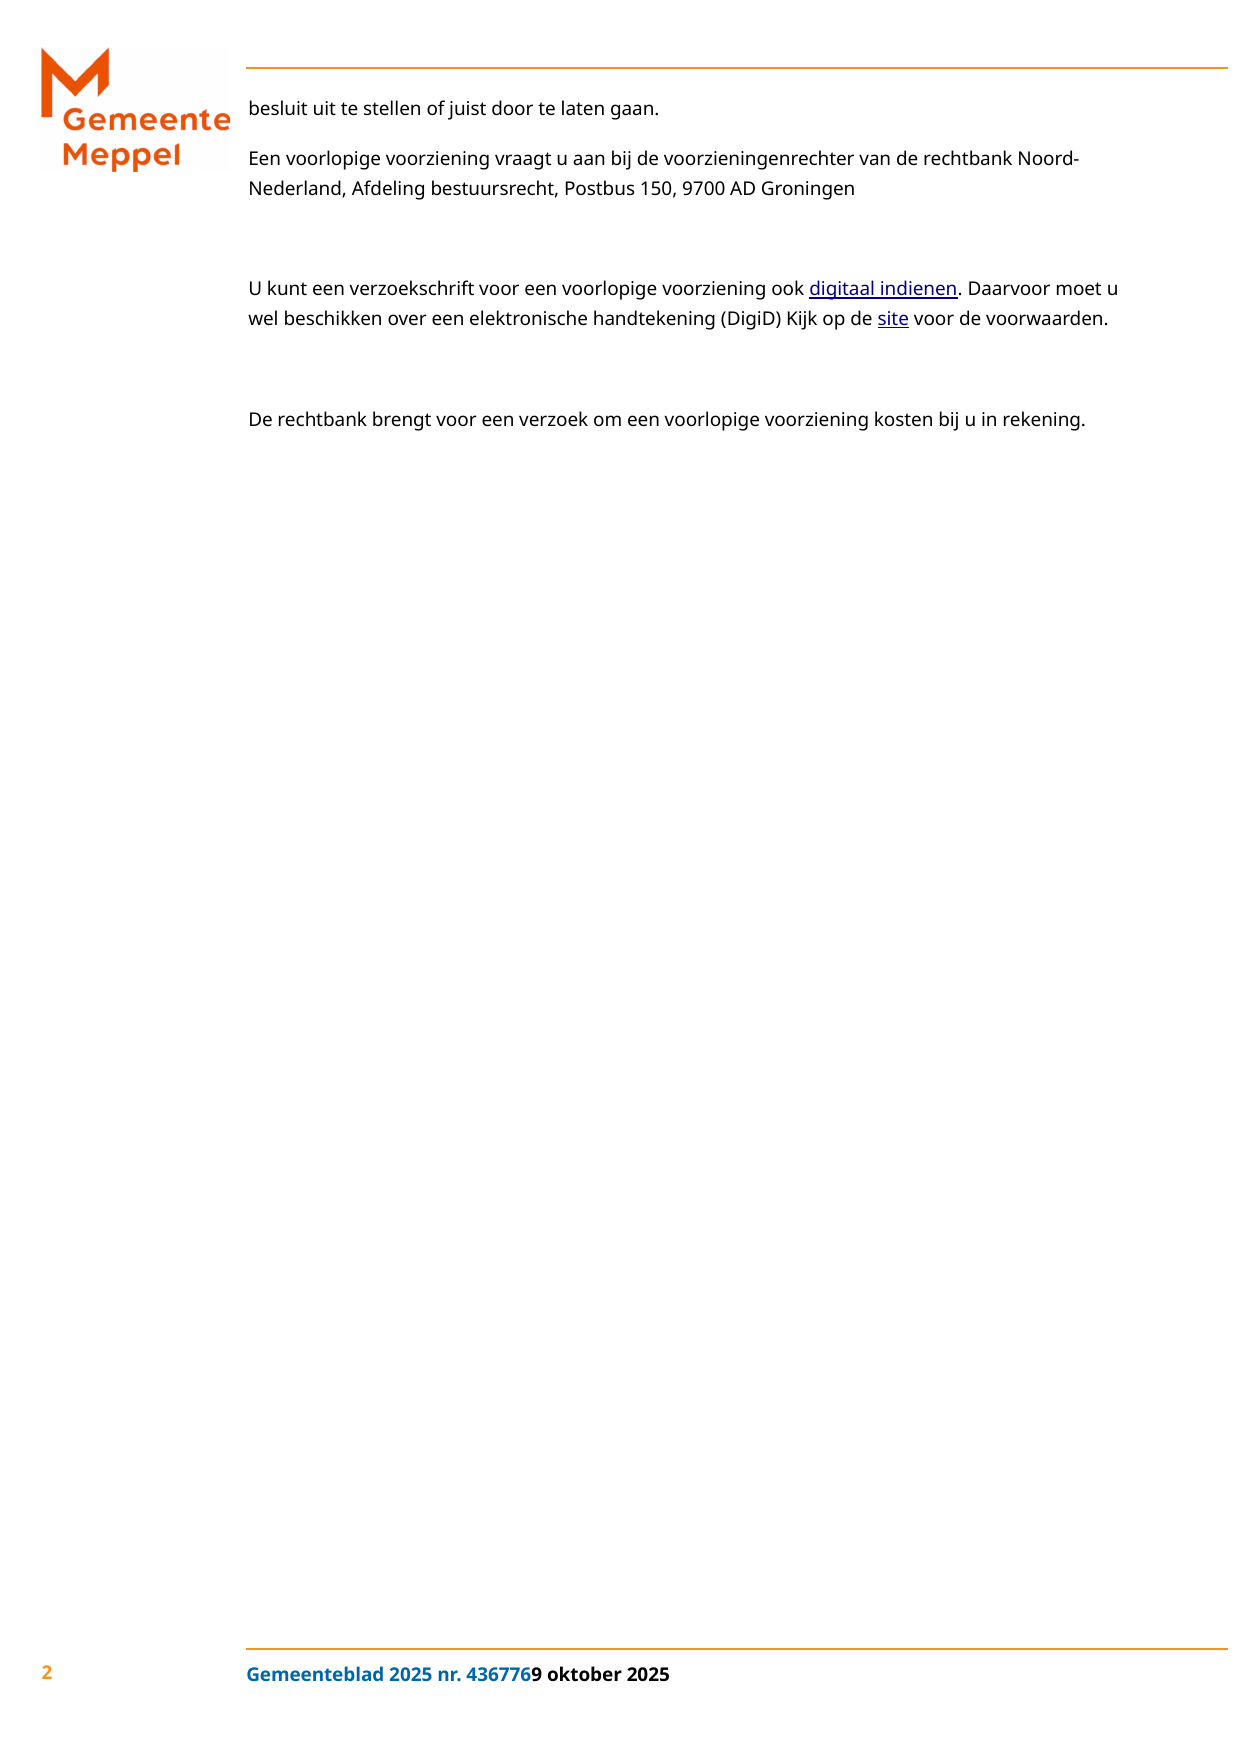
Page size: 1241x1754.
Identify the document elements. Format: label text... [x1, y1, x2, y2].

text De rechtbank brengt voor een verzoek om een voorlopige voorziening kosten bij u in rekening. [248, 406, 1152, 432]
text besluit uit te stellen of juist door te laten gaan. [248, 95, 1152, 121]
text U kunt een verzoekschrift voor een voorlopige voorziening ook digitaal indienen. Daarvoor moet u wel beschikken over een elektronische handtekening (DigiD) Kijk op de site voor de voorwaarden. [248, 276, 1152, 331]
text Een voorlopige voorziening vraagt u aan bij de voorzieningenrechter van de rechtbank Noord-Nederland, Afdeling bestuursrecht, Postbus 150, 9700 AD Groningen [248, 145, 1152, 201]
picture [41, 47, 231, 172]
